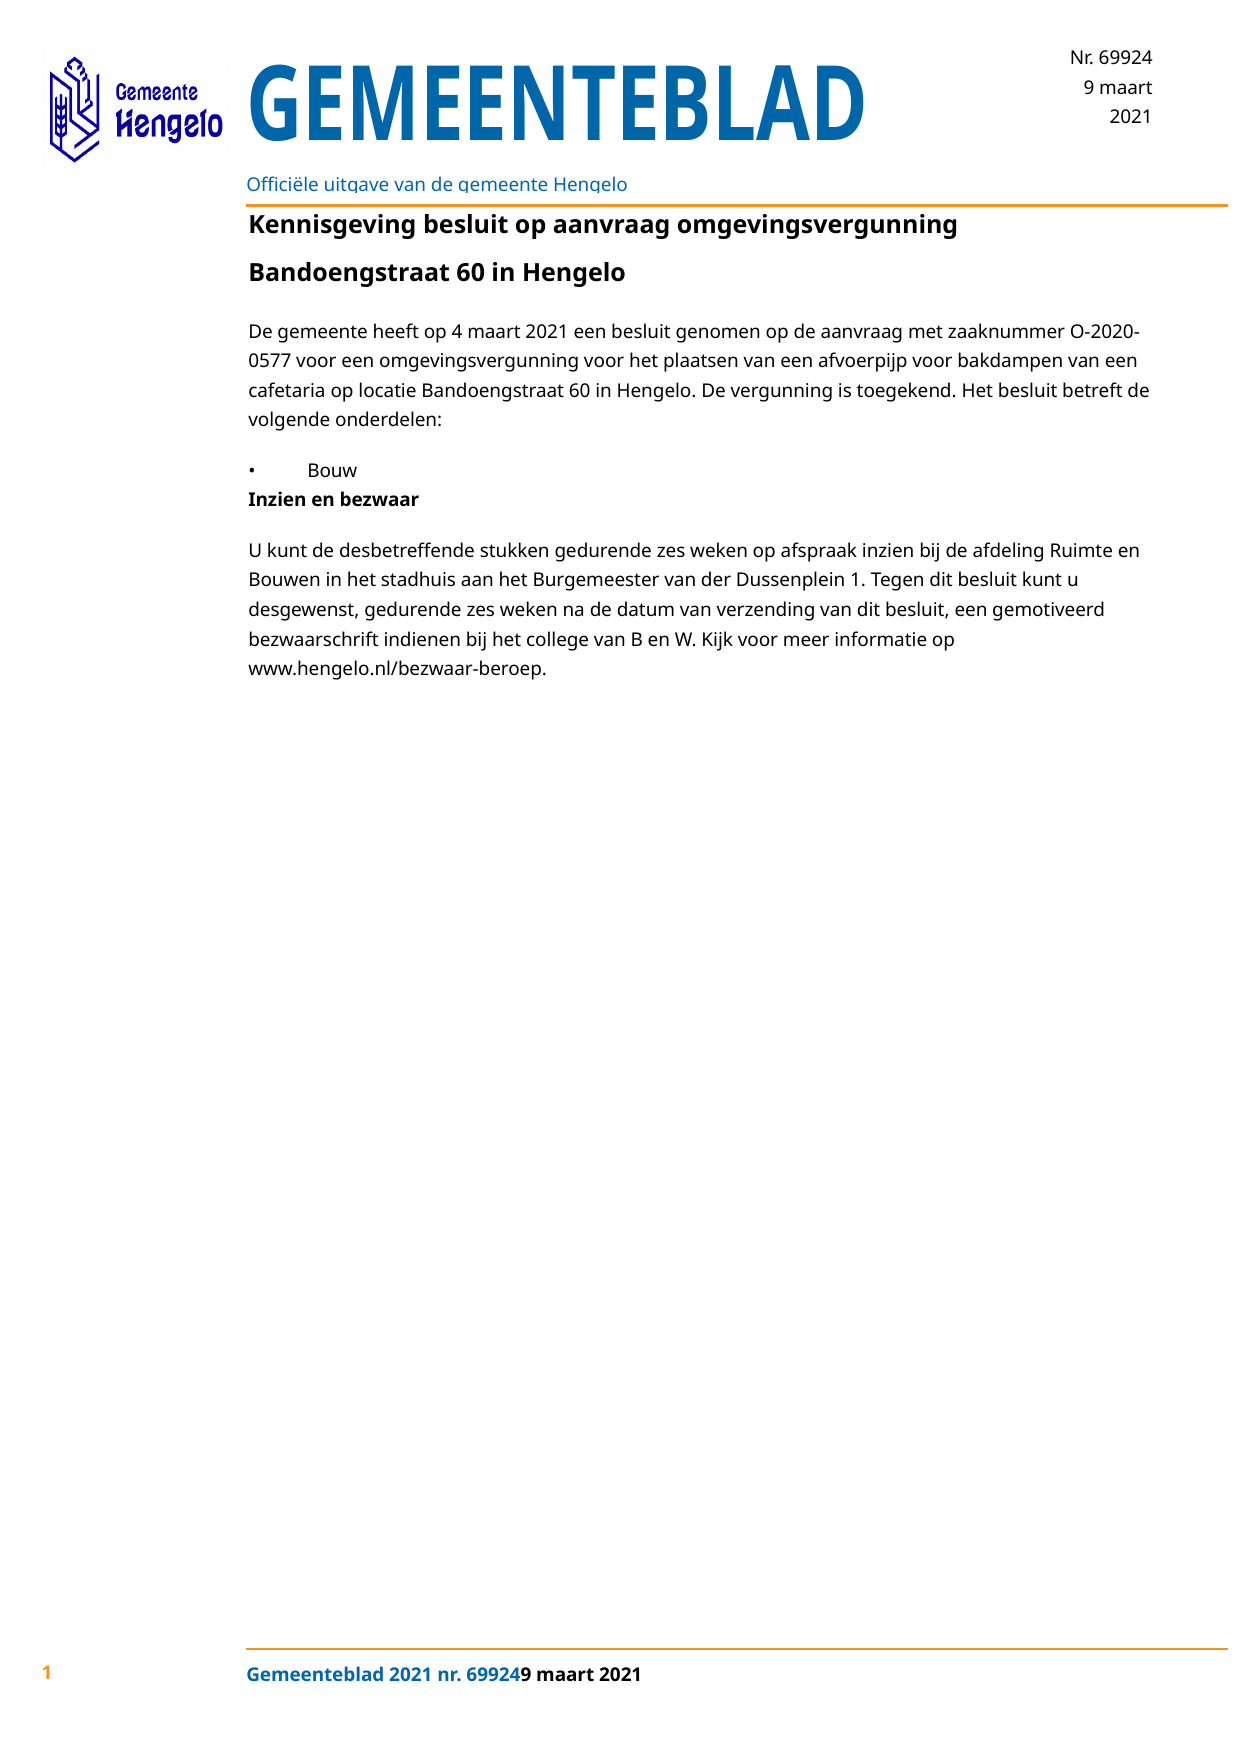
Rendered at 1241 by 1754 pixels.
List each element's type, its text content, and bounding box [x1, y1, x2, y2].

list Bouw [248, 457, 1152, 483]
text Kennisgeving besluit op aanvraag omgevingsvergunning Bandoengstraat 60 in Hengelo [248, 207, 1152, 288]
picture [41, 47, 231, 172]
text Inzien en bezwaar [248, 487, 1152, 512]
text U kunt de desbetreffende stukken gedurende zes weken op afspraak inzien bij de afdeling Ruimte en Bouwen in het stadhuis aan het Burgemeester van der Dussenplein 1. Tegen dit besluit kunt u desgewenst, gedurende zes weken na de datum van verzending van dit besluit, een gemotiveerd bezwaarschrift indienen bij het college van B en W. Kijk voor meer informatie op www.hengelo.nl/bezwaar-beroep. [248, 537, 1152, 681]
text De gemeente heeft op 4 maart 2021 een besluit genomen op de aanvraag met zaaknummer O-2020-0577 voor een omgevingsvergunning voor het plaatsen van een afvoerpijp voor bakdampen van een cafetaria op locatie Bandoengstraat 60 in Hengelo. De vergunning is toegekend. Het besluit betreft de volgende onderdelen: [248, 318, 1152, 432]
